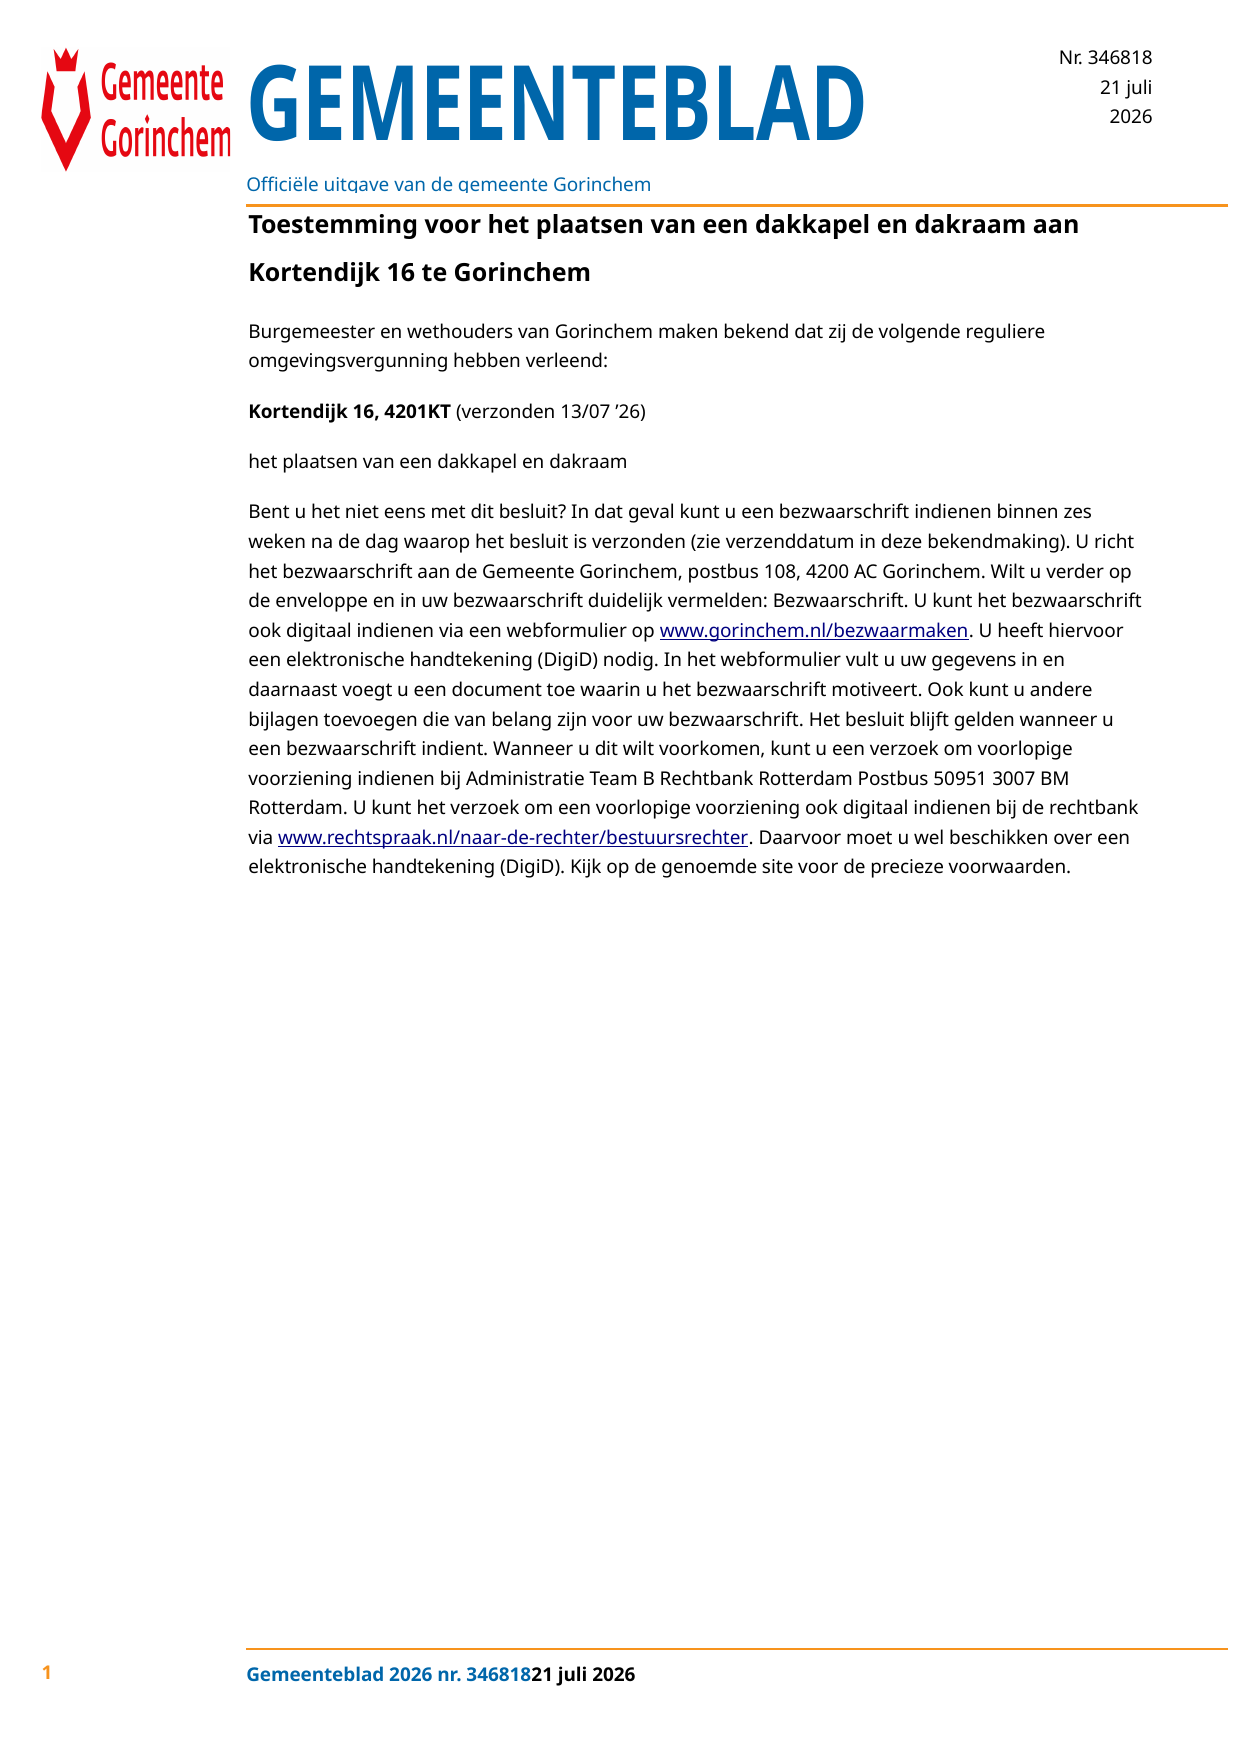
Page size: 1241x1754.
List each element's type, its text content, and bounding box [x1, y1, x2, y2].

text Bent u het niet eens met dit besluit? In dat geval kunt u een bezwaarschrift indienen binnen zes weken na de dag waarop het besluit is verzonden (zie verzenddatum in deze bekendmaking). U richt het bezwaarschrift aan de Gemeente Gorinchem, postbus 108, 4200 AC Gorinchem. Wilt u verder op de enveloppe en in uw bezwaarschrift duidelijk vermelden: Bezwaarschrift. U kunt het bezwaarschrift ook digitaal indienen via een webformulier op www.gorinchem.nl/bezwaarmaken. U heeft hiervoor een elektronische handtekening (DigiD) nodig. In het webformulier vult u uw gegevens in en daarnaast voegt u een document toe waarin u het bezwaarschrift motiveert. Ook kunt u andere bijlagen toevoegen die van belang zijn voor uw bezwaarschrift. Het besluit blijft gelden wanneer u een bezwaarschrift indient. Wanneer u dit wilt voorkomen, kunt u een verzoek om voorlopige voorziening indienen bij Administratie Team B Rechtbank Rotterdam Postbus 50951 3007 BM Rotterdam. U kunt het verzoek om een voorlopige voorziening ook digitaal indienen bij de rechtbank via www.rechtspraak.nl/naar-de-rechter/bestuursrechter. Daarvoor moet u wel beschikken over een elektronische handtekening (DigiD). Kijk op de genoemde site voor de precieze voorwaarden. [248, 499, 1152, 879]
text Kortendijk 16, 4201KT (verzonden 13/07 ’26) [248, 398, 1152, 424]
picture [41, 47, 231, 172]
text Toestemming voor het plaatsen van een dakkapel en dakraam aan Kortendijk 16 te Gorinchem [248, 207, 1152, 288]
text het plaatsen van een dakkapel en dakraam [248, 448, 1152, 474]
text Burgemeester en wethouders van Gorinchem maken bekend dat zij de volgende reguliere omgevingsvergunning hebben verleend: [248, 318, 1152, 373]
